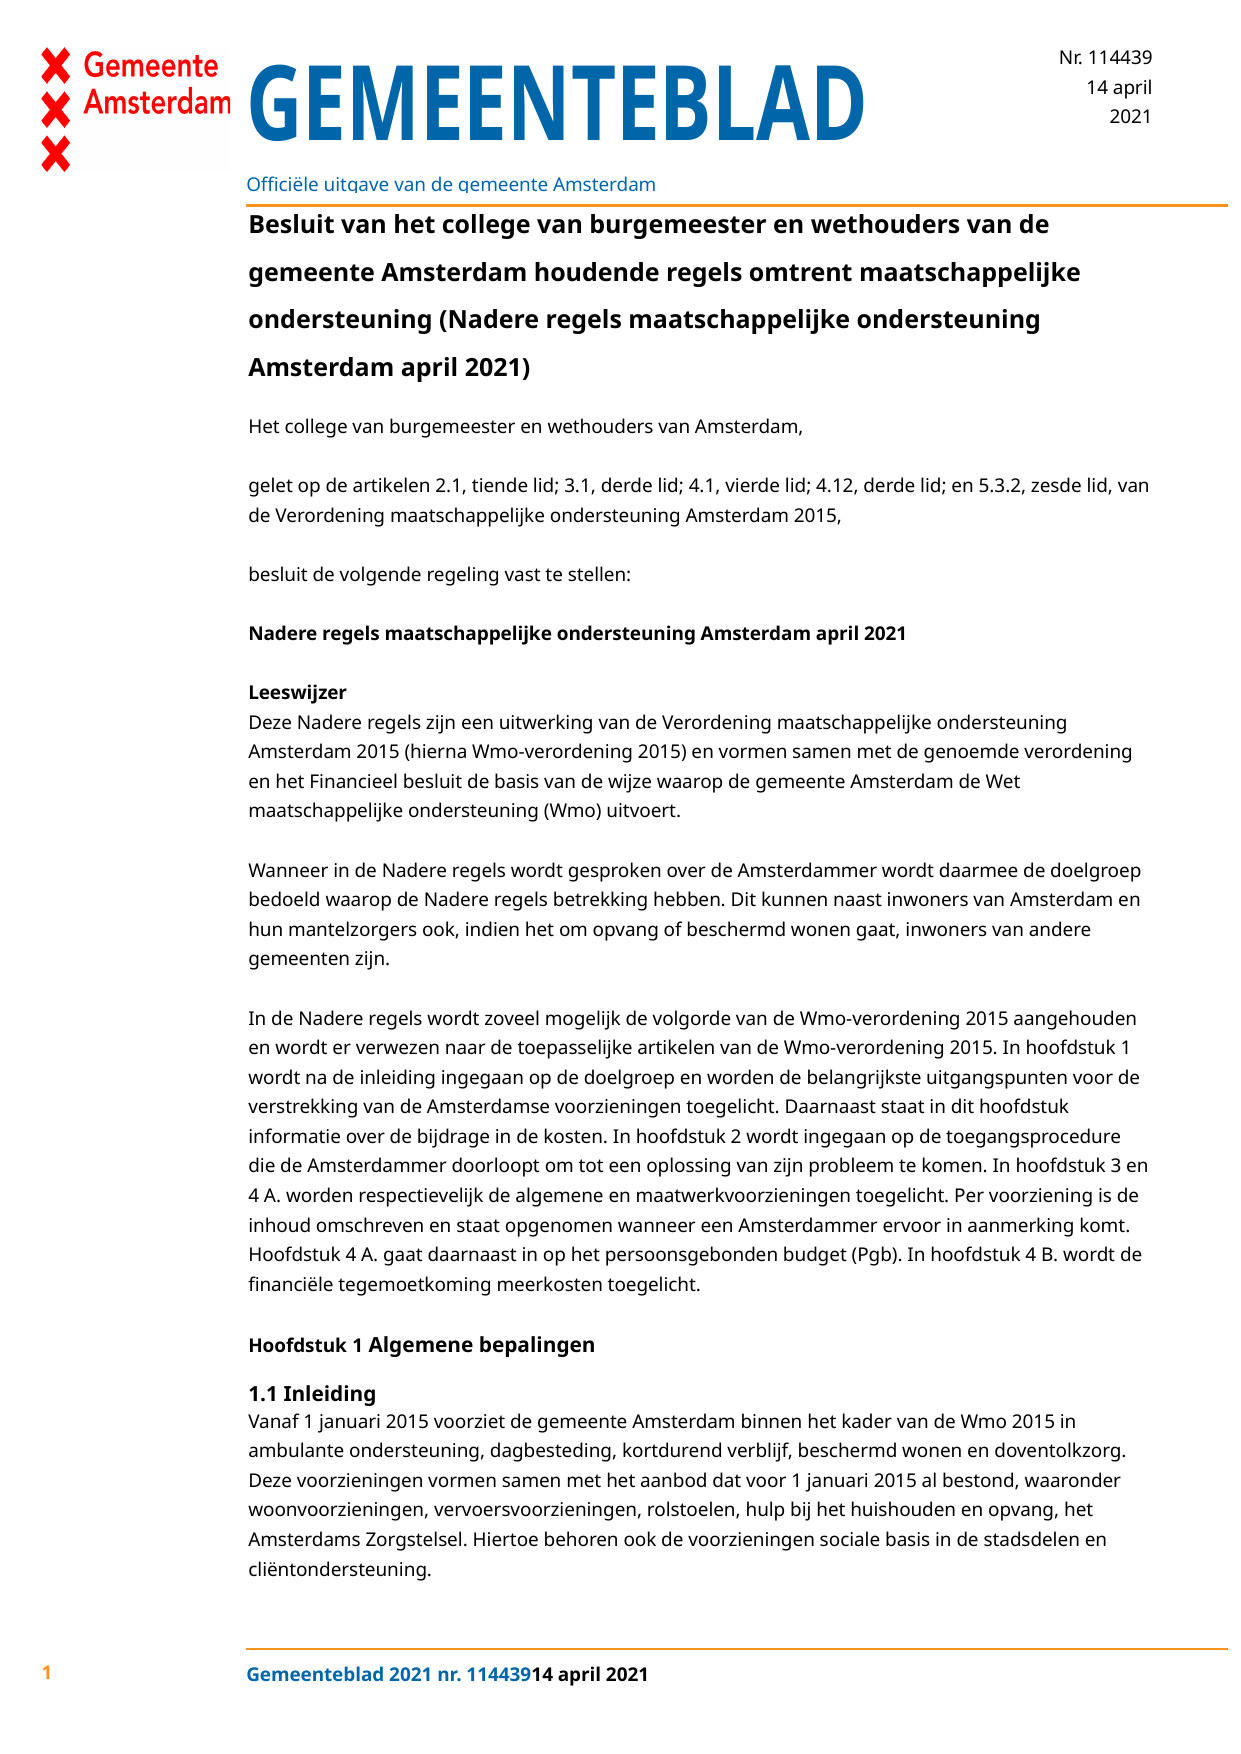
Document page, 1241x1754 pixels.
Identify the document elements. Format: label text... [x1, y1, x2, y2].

text Nadere regels maatschappelijke ondersteuning Amsterdam april 2021 [248, 620, 1152, 646]
text Deze Nadere regels zijn een uitwerking van de Verordening maatschappelijke ondersteuning Amsterdam 2015 (hierna Wmo-verordening 2015) en vormen samen met de genoemde verordening en het Financieel besluit de basis van de wijze waarop de gemeente Amsterdam de Wet maatschappelijke ondersteuning (Wmo) uitvoert. [248, 709, 1152, 823]
text gelet op de artikelen 2.1, tiende lid; 3.1, derde lid; 4.1, vierde lid; 4.12, derde lid; en 5.3.2, zesde lid, van de Verordening maatschappelijke ondersteuning Amsterdam 2015, [248, 472, 1152, 528]
text Wanneer in de Nadere regels wordt gesproken over de Amsterdammer wordt daarmee de doelgroep bedoeld waarop de Nadere regels betrekking hebben. Dit kunnen naast inwoners van Amsterdam en hun mantelzorgers ook, indien het om opvang of beschermd wonen gaat, inwoners van andere gemeenten zijn. [248, 857, 1152, 971]
text Hoofdstuk 1 Algemene bepalingen [248, 1330, 1152, 1359]
text 1.1 Inleiding [248, 1379, 1152, 1408]
text besluit de volgende regeling vast te stellen: [248, 561, 1152, 587]
text Leeswijzer [248, 679, 1152, 705]
text Besluit van het college van burgemeester en wethouders van de gemeente Amsterdam houdende regels omtrent maatschappelijke ondersteuning (Nadere regels maatschappelijke ondersteuning Amsterdam april 2021) [248, 207, 1152, 384]
text Vanaf 1 januari 2015 voorziet de gemeente Amsterdam binnen het kader van de Wmo 2015 in ambulante ondersteuning, dagbesteding, kortdurend verblijf, beschermd wonen en doventolkzorg. Deze voorzieningen vormen samen met het aanbod dat voor 1 januari 2015 al bestond, waaronder woonvoorzieningen, vervoersvoorzieningen, rolstoelen, hulp bij het huishouden en opvang, het Amsterdams Zorgstelsel. Hiertoe behoren ook de voorzieningen sociale basis in de stadsdelen en cliëntondersteuning. [248, 1408, 1152, 1582]
text Het college van burgemeester en wethouders van Amsterdam, [248, 413, 1152, 439]
text In de Nadere regels wordt zoveel mogelijk de volgorde van de Wmo-verordening 2015 aangehouden en wordt er verwezen naar de toepasselijke artikelen van de Wmo-verordening 2015. In hoofdstuk 1 wordt na de inleiding ingegaan op de doelgroep en worden de belangrijkste uitgangspunten voor de verstrekking van de Amsterdamse voorzieningen toegelicht. Daarnaast staat in dit hoofdstuk informatie over de bijdrage in de kosten. In hoofdstuk 2 wordt ingegaan op de toegangsprocedure die de Amsterdammer doorloopt om tot een oplossing van zijn probleem te komen. In hoofdstuk 3 en 4 A. worden respectievelijk de algemene en maatwerkvoorzieningen toegelicht. Per voorziening is de inhoud omschreven en staat opgenomen wanneer een Amsterdammer ervoor in aanmerking komt. Hoofdstuk 4 A. gaat daarnaast in op het persoonsgebonden budget (Pgb). In hoofdstuk 4 B. wordt de financiële tegemoetkoming meerkosten toegelicht. [248, 1005, 1152, 1297]
picture [41, 47, 231, 172]
